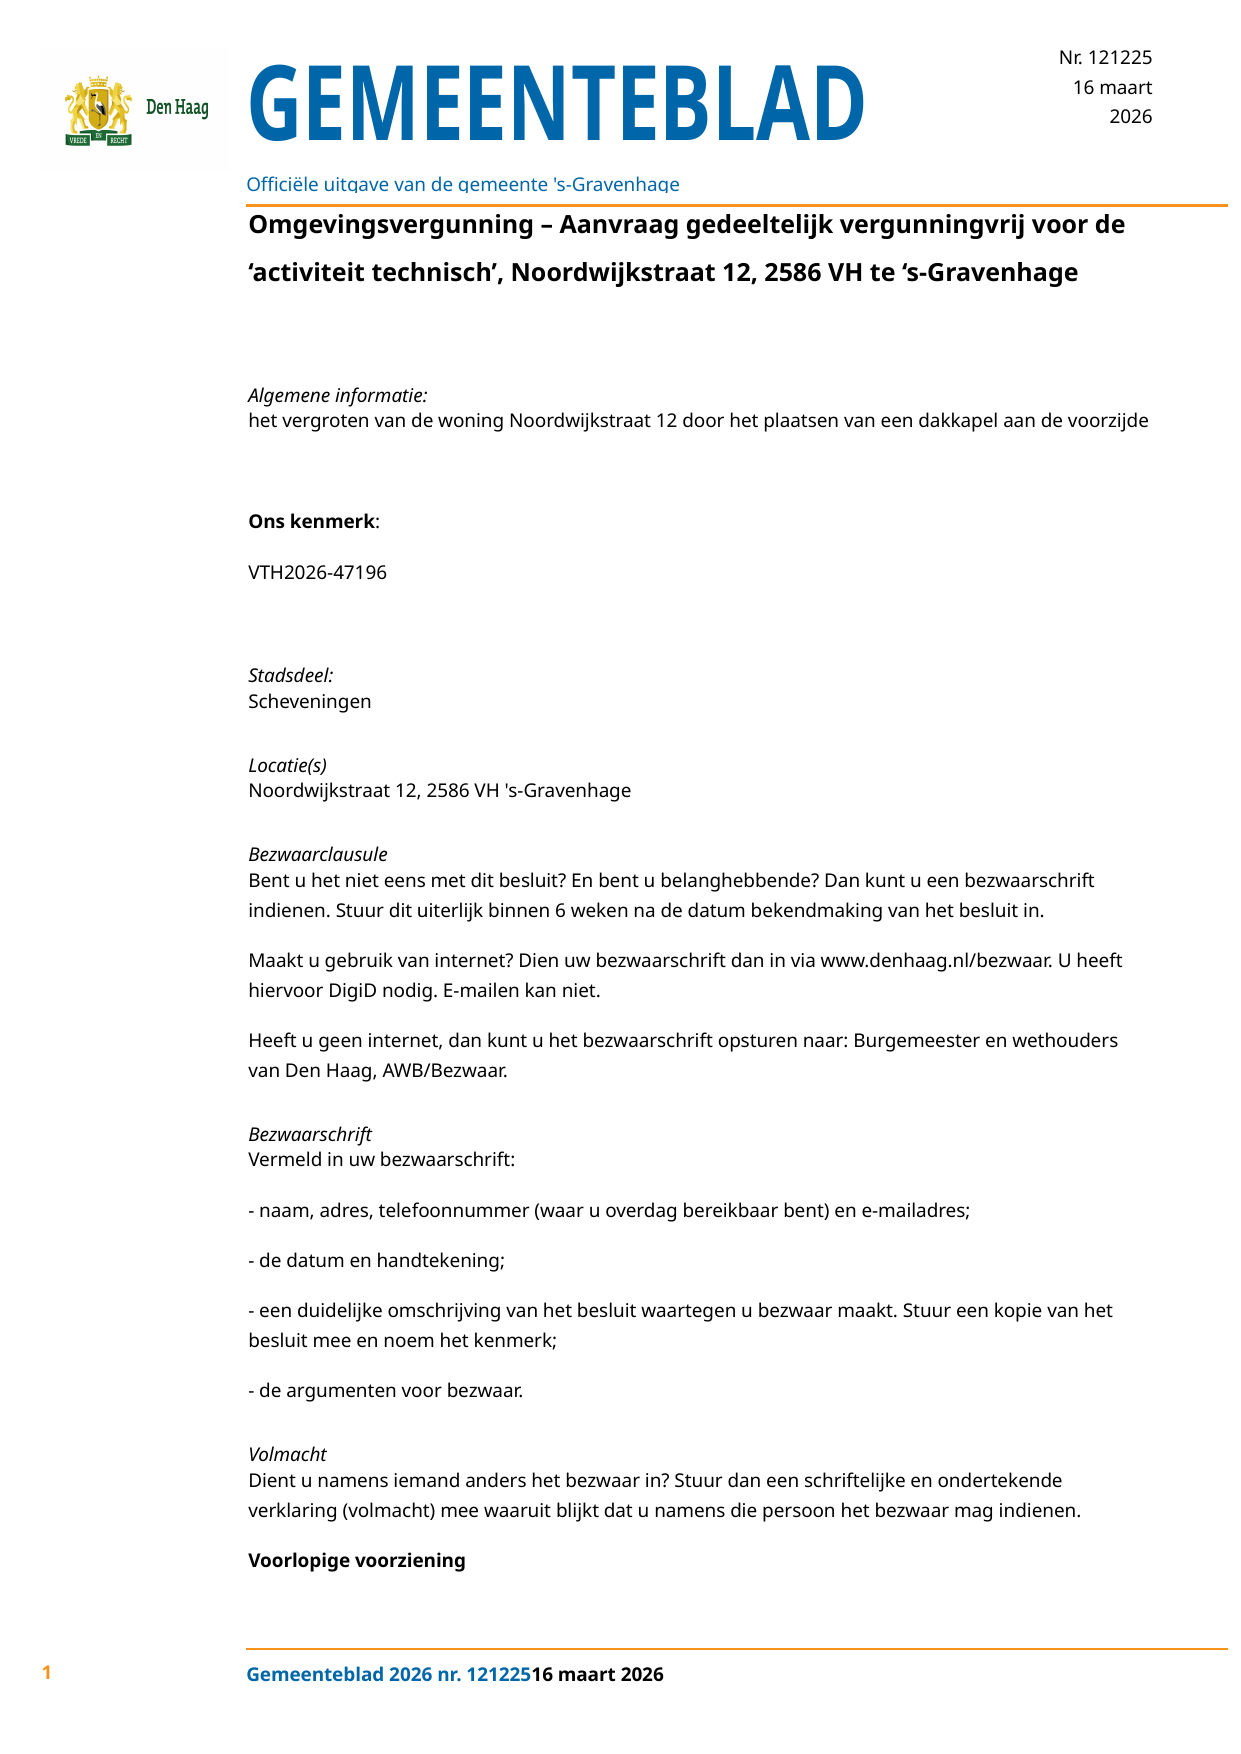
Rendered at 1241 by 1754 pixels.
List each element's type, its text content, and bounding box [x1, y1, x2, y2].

text Omgevingsvergunning – Aanvraag gedeeltelijk vergunningvrij voor de ‘activiteit technisch’, Noordwijkstraat 12, 2586 VH te ‘s-Gravenhage [248, 207, 1152, 288]
text - de datum en handtekening; [248, 1247, 1152, 1273]
text Heeft u geen internet, dan kunt u het bezwaarschrift opsturen naar: Burgemeester en wethouders van Den Haag, AWB/Bezwaar. [248, 1027, 1152, 1082]
picture [41, 47, 231, 172]
text - naam, adres, telefoonnummer (waar u overdag bereikbaar bent) en e-mailadres; [248, 1197, 1152, 1223]
text Stadsdeel: [248, 662, 1152, 688]
text Noordwijkstraat 12, 2586 VH 's-Gravenhage [248, 777, 1152, 803]
text Ons kenmerk: [248, 508, 1152, 534]
text Scheveningen [248, 688, 1152, 713]
text Bezwaarschrift [248, 1121, 1152, 1146]
text Locatie(s) [248, 752, 1152, 777]
text Algemene informatie: [248, 382, 1152, 408]
text Maakt u gebruik van internet? Dien uw bezwaarschrift dan in via www.denhaag.nl/bezwaar. U heeft hiervoor DigiD nodig. E-mailen kan niet. [248, 947, 1152, 1002]
text VTH2026-47196 [248, 559, 1152, 584]
text Voorlopige voorziening [248, 1547, 1152, 1573]
text Bent u het niet eens met dit besluit? En bent u belanghebbende? Dan kunt u een bezwaarschrift indienen. Stuur dit uiterlijk binnen 6 weken na de datum bekendmaking van het besluit in. [248, 867, 1152, 922]
text het vergroten van de woning Noordwijkstraat 12 door het plaatsen van een dakkapel aan de voorzijde [248, 408, 1152, 433]
text Volmacht [248, 1442, 1152, 1467]
text Dient u namens iemand anders het bezwaar in? Stuur dan een schriftelijke en ondertekende verklaring (volmacht) mee waaruit blijkt dat u namens die persoon het bezwaar mag indienen. [248, 1467, 1152, 1523]
text - de argumenten voor bezwaar. [248, 1378, 1152, 1403]
text - een duidelijke omschrijving van het besluit waartegen u bezwaar maakt. Stuur een kopie van het besluit mee en noem het kenmerk; [248, 1298, 1152, 1353]
text Bezwaarclausule [248, 841, 1152, 867]
text Vermeld in uw bezwaarschrift: [248, 1146, 1152, 1172]
